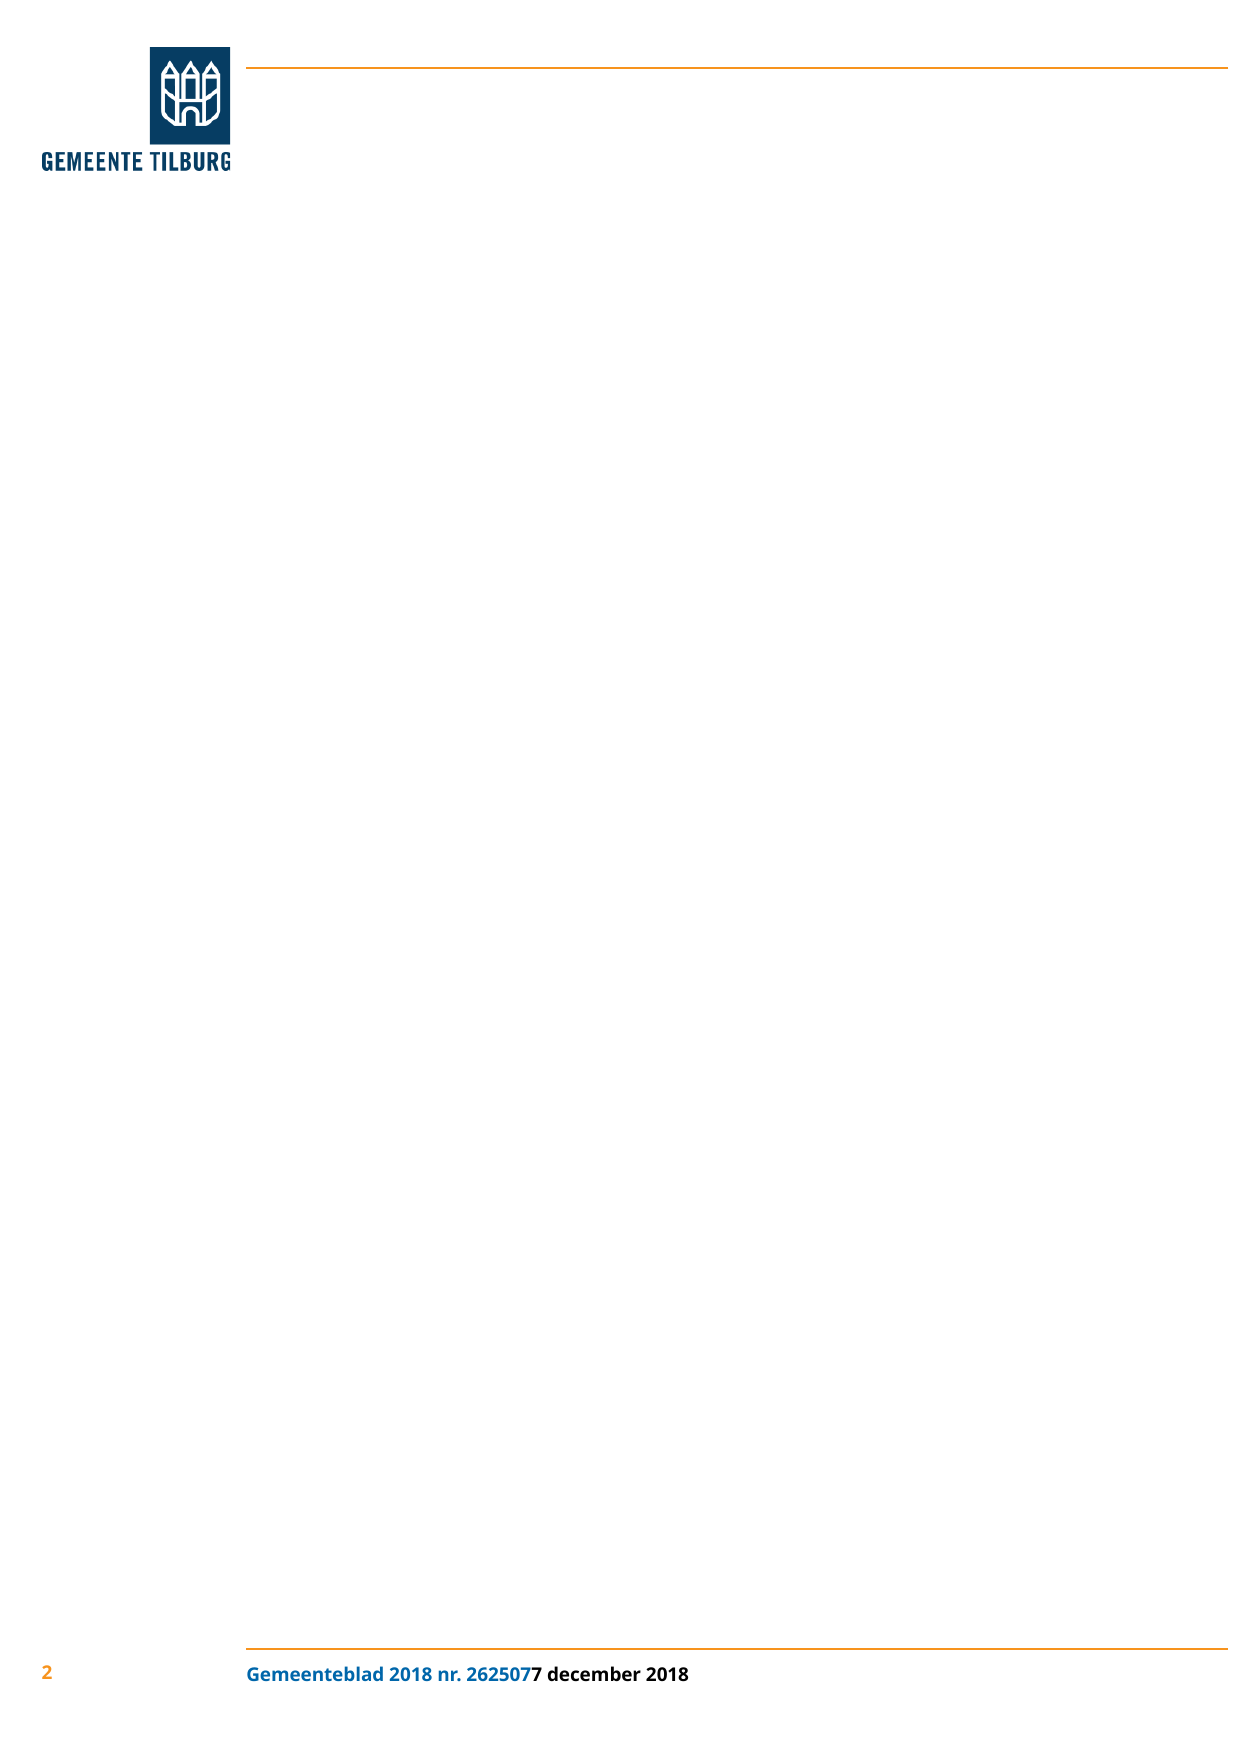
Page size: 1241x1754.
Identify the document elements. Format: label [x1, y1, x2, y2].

picture [41, 47, 231, 172]
